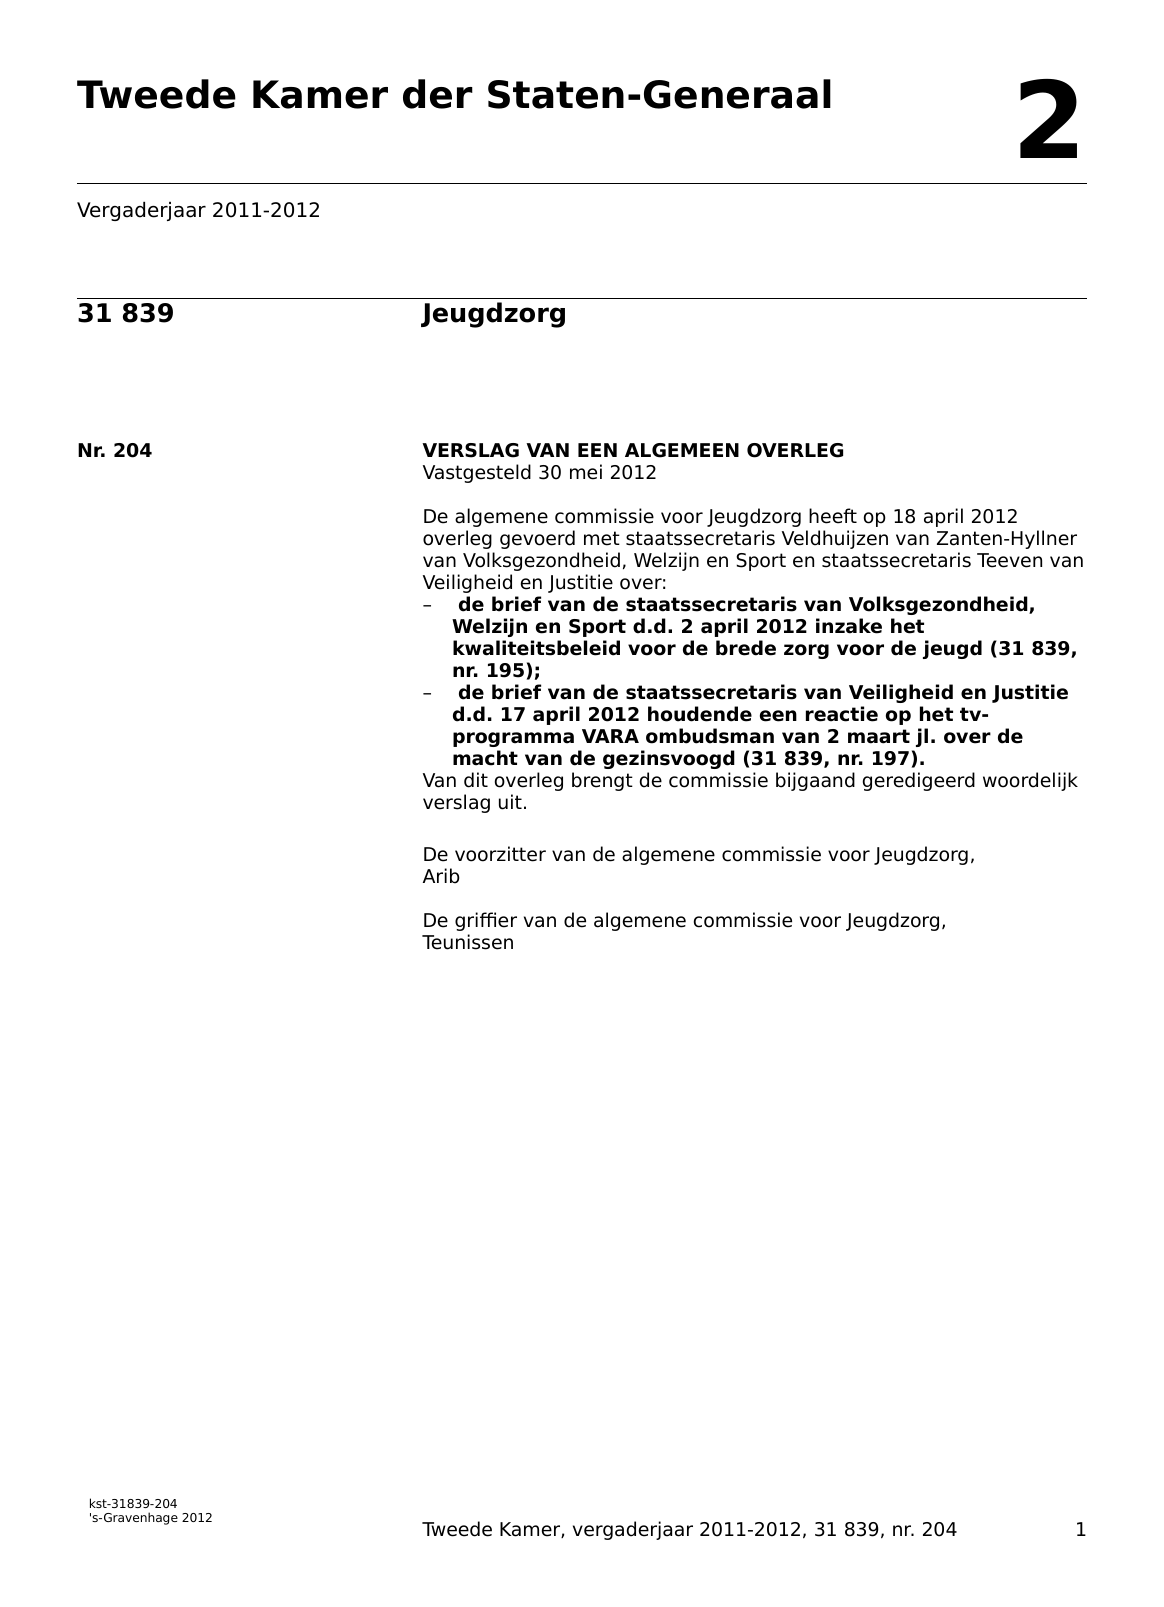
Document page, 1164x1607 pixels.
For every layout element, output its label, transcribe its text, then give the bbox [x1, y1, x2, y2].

text De griffier van de algemene commissie voor Jeugdzorg, Teunissen [422, 910, 1087, 954]
text kst-31839-204 [88, 1497, 323, 1511]
subtitle Nr. 204 VERSLAG VAN EEN ALGEMEEN OVERLEG [77, 440, 1087, 462]
text Vastgesteld 30 mei 2012 [422, 462, 1087, 484]
subtitle 31 839 Jeugdzorg [77, 299, 1087, 329]
text 's-Gravenhage 2012 [88, 1511, 323, 1525]
text De algemene commissie voor Jeugdzorg heeft op 18 april 2012 overleg gevoerd met staatssecretaris Veldhuijzen van Zanten-Hyllner van Volksgezondheid, Welzijn en Sport en staatssecretaris Teeven van Veiligheid en Justitie over: [422, 506, 1087, 594]
text Van dit overleg brengt de commissie bijgaand geredigeerd woordelijk verslag uit. [422, 769, 1087, 813]
text – de brief van de staatssecretaris van Veiligheid en Justitie d.d. 17 april 2012 houdende een reactie op het tv-programma VARA ombudsman van 2 maart jl. over de macht van de gezinsvoogd (31 839, nr. 197). [422, 682, 1087, 769]
text – de brief van de staatssecretaris van Volksgezondheid, Welzijn en Sport d.d. 2 april 2012 inzake het kwaliteitsbeleid voor de brede zorg voor de jeugd (31 839, nr. 195); [422, 594, 1087, 682]
table_cell Vergaderjaar 2011-2012 [77, 184, 1087, 298]
table_header Tweede Kamer der Staten-Generaal [77, 59, 886, 183]
text De voorzitter van de algemene commissie voor Jeugdzorg, Arib [422, 843, 1087, 887]
table_header 2 [886, 59, 1087, 183]
